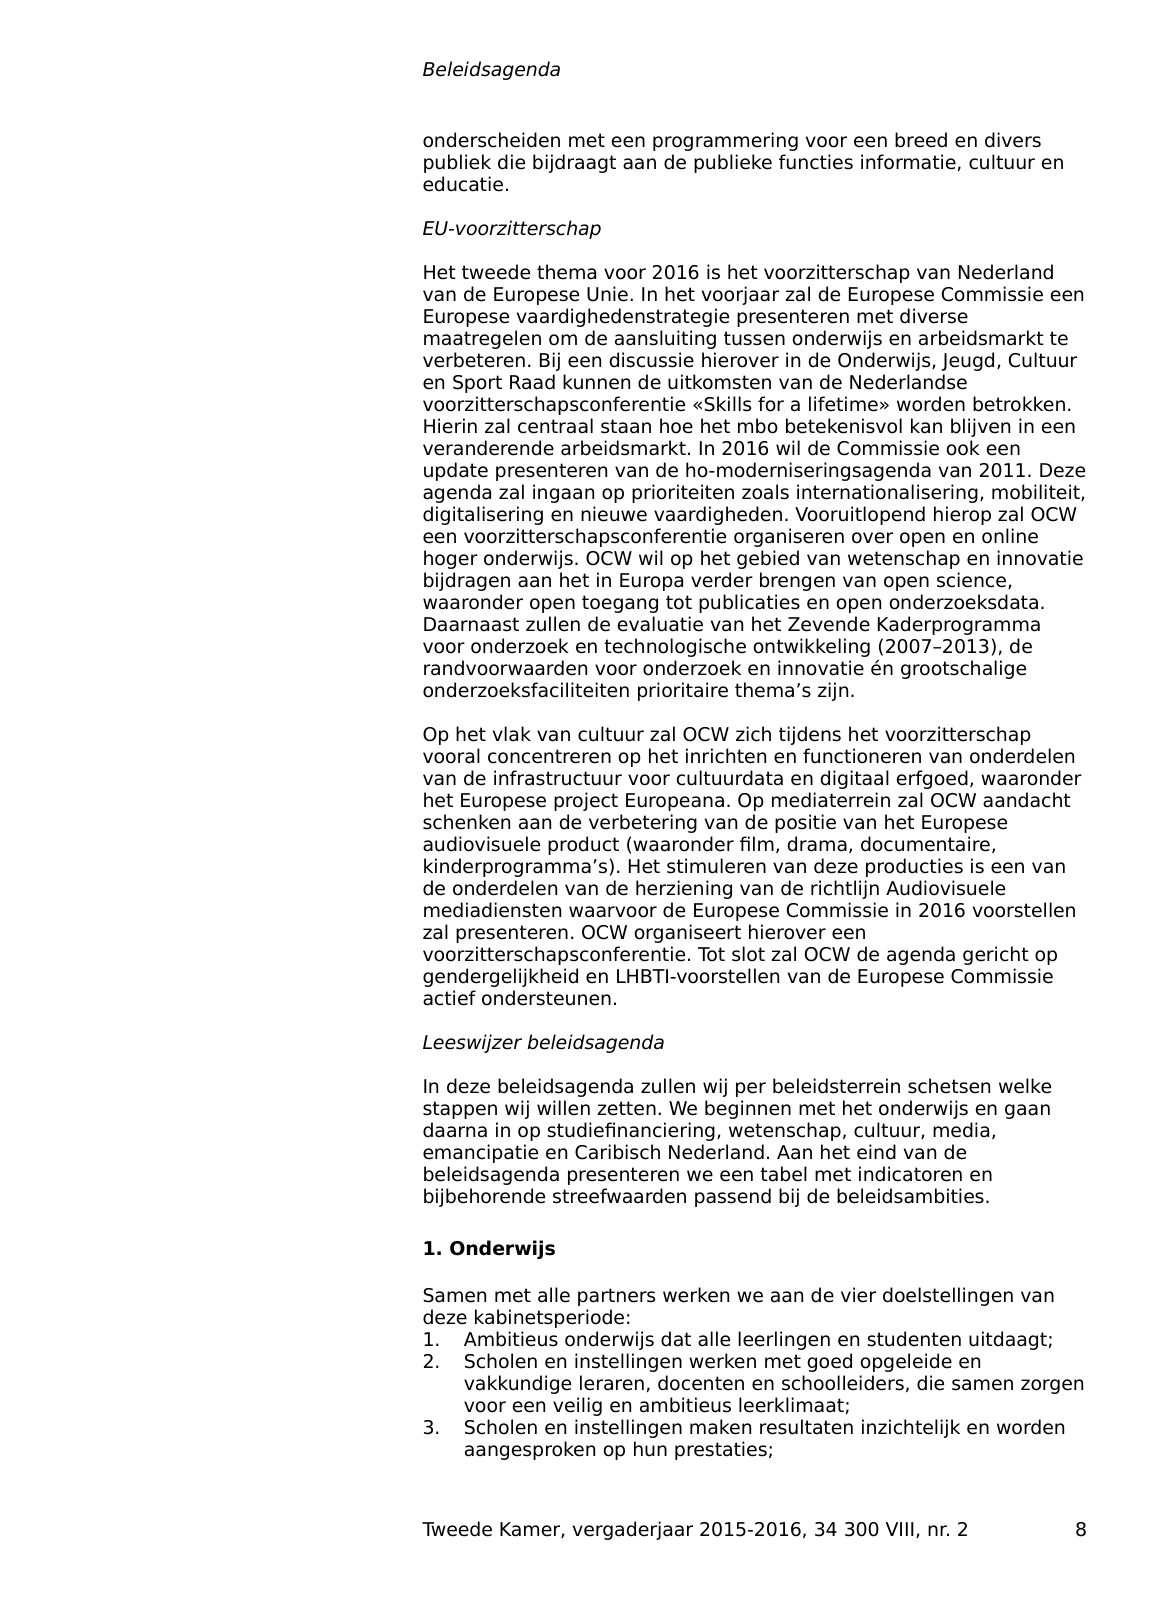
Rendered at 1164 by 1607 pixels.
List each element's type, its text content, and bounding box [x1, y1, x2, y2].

subtitle EU-voorzitterschap [422, 218, 1087, 240]
text Het tweede thema voor 2016 is het voorzitterschap van Nederland van de Europese Unie. In het voorjaar zal de Europese Commissie een Europese vaardighedenstrategie presenteren met diverse maatregelen om de aansluiting tussen onderwijs en arbeidsmarkt te verbeteren. Bij een discussie hierover in de Onderwijs, Jeugd, Cultuur en Sport Raad kunnen de uitkomsten van de Nederlandse voorzitterschapsconferentie «Skills for a lifetime» worden betrokken. Hierin zal centraal staan hoe het mbo betekenisvol kan blijven in een veranderende arbeidsmarkt. In 2016 wil de Commissie ook een update presenteren van de ho-moderniseringsagenda van 2011. Deze agenda zal ingaan op prioriteiten zoals internationalisering, mobiliteit, digitalisering en nieuwe vaardigheden. Vooruitlopend hierop zal OCW een voorzitterschapsconferentie organiseren over open en online hoger onderwijs. OCW wil op het gebied van wetenschap en innovatie bijdragen aan het in Europa verder brengen van open science, waaronder open toegang tot publicaties en open onderzoeksdata. Daarnaast zullen de evaluatie van het Zevende Kaderprogramma voor onderzoek en technologische ontwikkeling (2007–2013), de randvoorwaarden voor onderzoek en innovatie én grootschalige onderzoeksfaciliteiten prioritaire thema’s zijn. [422, 262, 1087, 702]
text Op het vlak van cultuur zal OCW zich tijdens het voorzitterschap vooral concentreren op het inrichten en functioneren van onderdelen van de infrastructuur voor cultuurdata en digitaal erfgoed, waaronder het Europese project Europeana. Op mediaterrein zal OCW aandacht schenken aan de verbetering van de positie van het Europese audiovisuele product (waaronder film, drama, documentaire, kinderprogramma’s). Het stimuleren van deze producties is een van de onderdelen van de herziening van de richtlijn Audiovisuele mediadiensten waarvoor de Europese Commissie in 2016 voorstellen zal presenteren. OCW organiseert hierover een voorzitterschapsconferentie. Tot slot zal OCW de agenda gericht op gendergelijkheid en LHBTI-voorstellen van de Europese Commissie actief ondersteunen. [422, 724, 1087, 1010]
text 1. Ambitieus onderwijs dat alle leerlingen en studenten uitdaagt; [422, 1329, 1087, 1351]
text 2. Scholen en instellingen werken met goed opgeleide en vakkundige leraren, docenten en schoolleiders, die samen zorgen voor een veilig en ambitieus leerklimaat; [422, 1351, 1087, 1417]
subtitle Leeswijzer beleidsagenda [422, 1032, 1087, 1054]
subtitle 1. Onderwijs [422, 1238, 1087, 1260]
text Samen met alle partners werken we aan de vier doelstellingen van deze kabinetsperiode: [422, 1285, 1087, 1329]
text In deze beleidsagenda zullen wij per beleidsterrein schetsen welke stappen wij willen zetten. We beginnen met het onderwijs en gaan daarna in op studiefinanciering, wetenschap, cultuur, media, emancipatie en Caribisch Nederland. Aan het eind van de beleidsagenda presenteren we een tabel met indicatoren en bijbehorende streefwaarden passend bij de beleidsambities. [422, 1076, 1087, 1208]
text 3. Scholen en instellingen maken resultaten inzichtelijk en worden aangesproken op hun prestaties; [422, 1417, 1087, 1461]
text onderscheiden met een programmering voor een breed en divers publiek die bijdraagt aan de publieke functies informatie, cultuur en educatie. [422, 130, 1087, 196]
